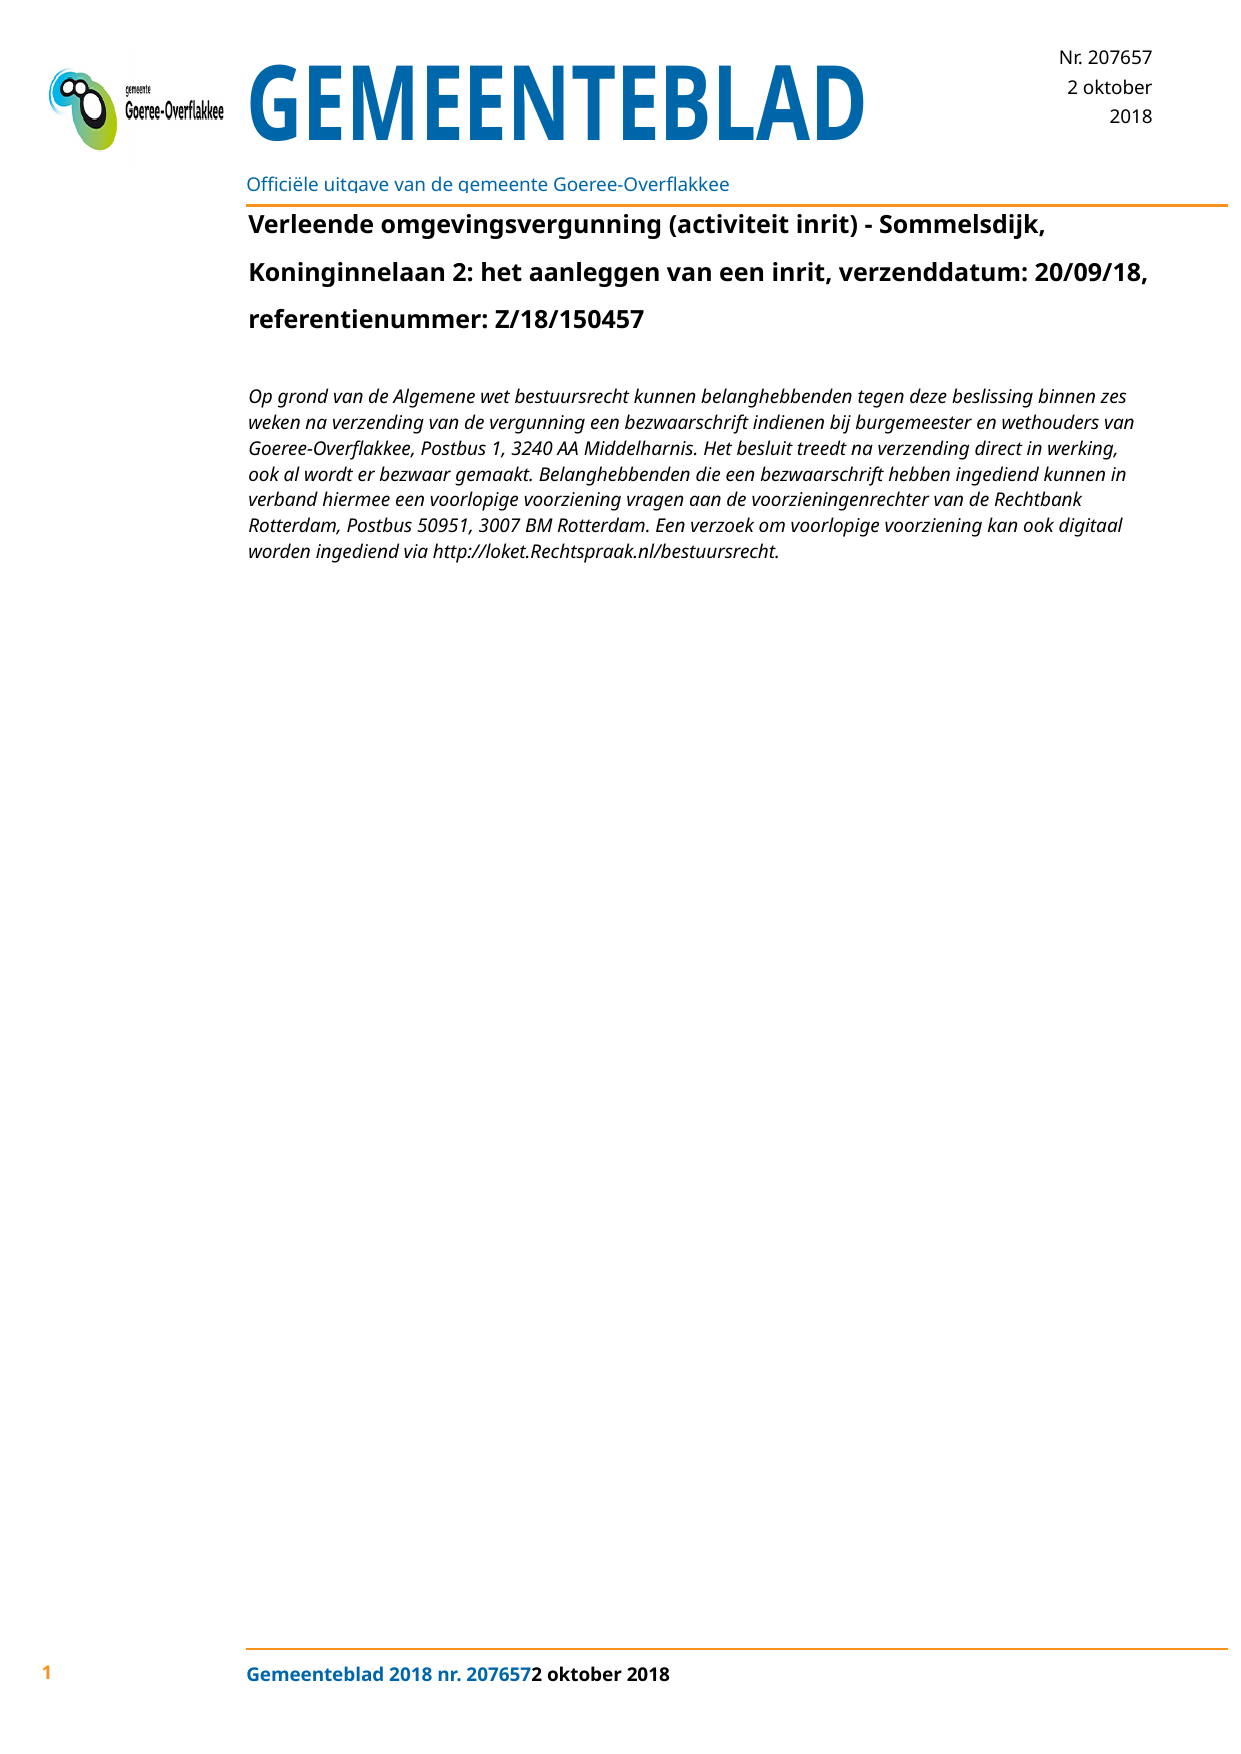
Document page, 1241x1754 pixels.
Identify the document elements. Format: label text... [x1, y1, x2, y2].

picture [41, 47, 231, 172]
text Verleende omgevingsvergunning (activiteit inrit) - Sommelsdijk, Koninginnelaan 2: het aanleggen van een inrit, verzenddatum: 20/09/18, referentienummer: Z/18/150457 [248, 207, 1152, 336]
text Op grond van de Algemene wet bestuursrecht kunnen belanghebbenden tegen deze beslissing binnen zes weken na verzending van de vergunning een bezwaarschrift indienen bij burgemeester en wethouders van Goeree-Overflakkee, Postbus 1, 3240 AA Middelharnis. Het besluit treedt na verzending direct in werking, ook al wordt er bezwaar gemaakt. Belanghebbenden die een bezwaarschrift hebben ingediend kunnen in verband hiermee een voorlopige voorziening vragen aan de voorzieningenrechter van de Rechtbank Rotterdam, Postbus 50951, 3007 BM Rotterdam. Een verzoek om voorlopige voorziening kan ook digitaal worden ingediend via http://loket.Rechtspraak.nl/bestuursrecht. [248, 384, 1152, 564]
